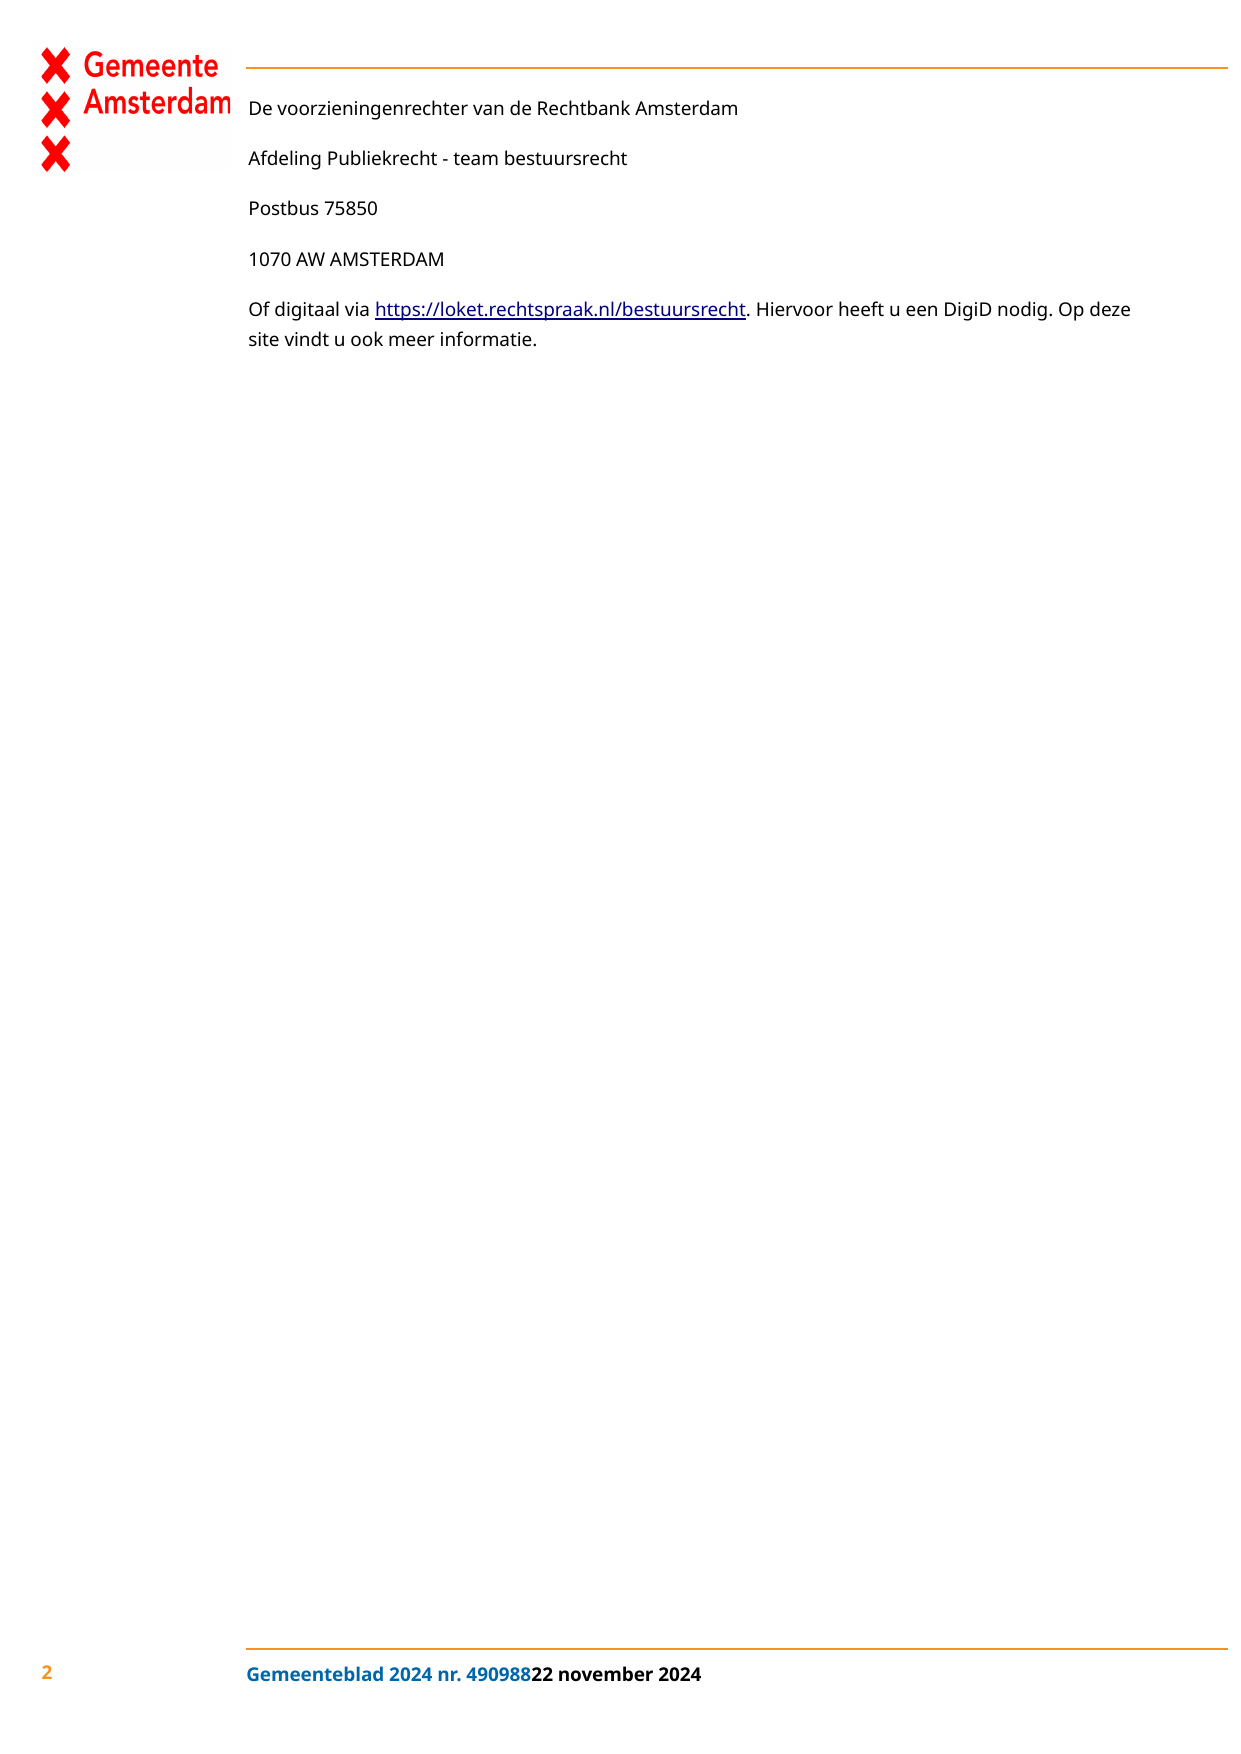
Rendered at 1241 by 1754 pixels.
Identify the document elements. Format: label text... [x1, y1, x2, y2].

picture [41, 47, 231, 172]
text Afdeling Publiekrecht - team bestuursrecht [248, 145, 1152, 171]
text 1070 AW AMSTERDAM [248, 246, 1152, 272]
text De voorzieningenrechter van de Rechtbank Amsterdam [248, 95, 1152, 121]
text Of digitaal via https://loket.rechtspraak.nl/bestuursrecht. Hiervoor heeft u een DigiD nodig. Op deze site vindt u ook meer informatie. [248, 296, 1152, 352]
text Postbus 75850 [248, 196, 1152, 221]
